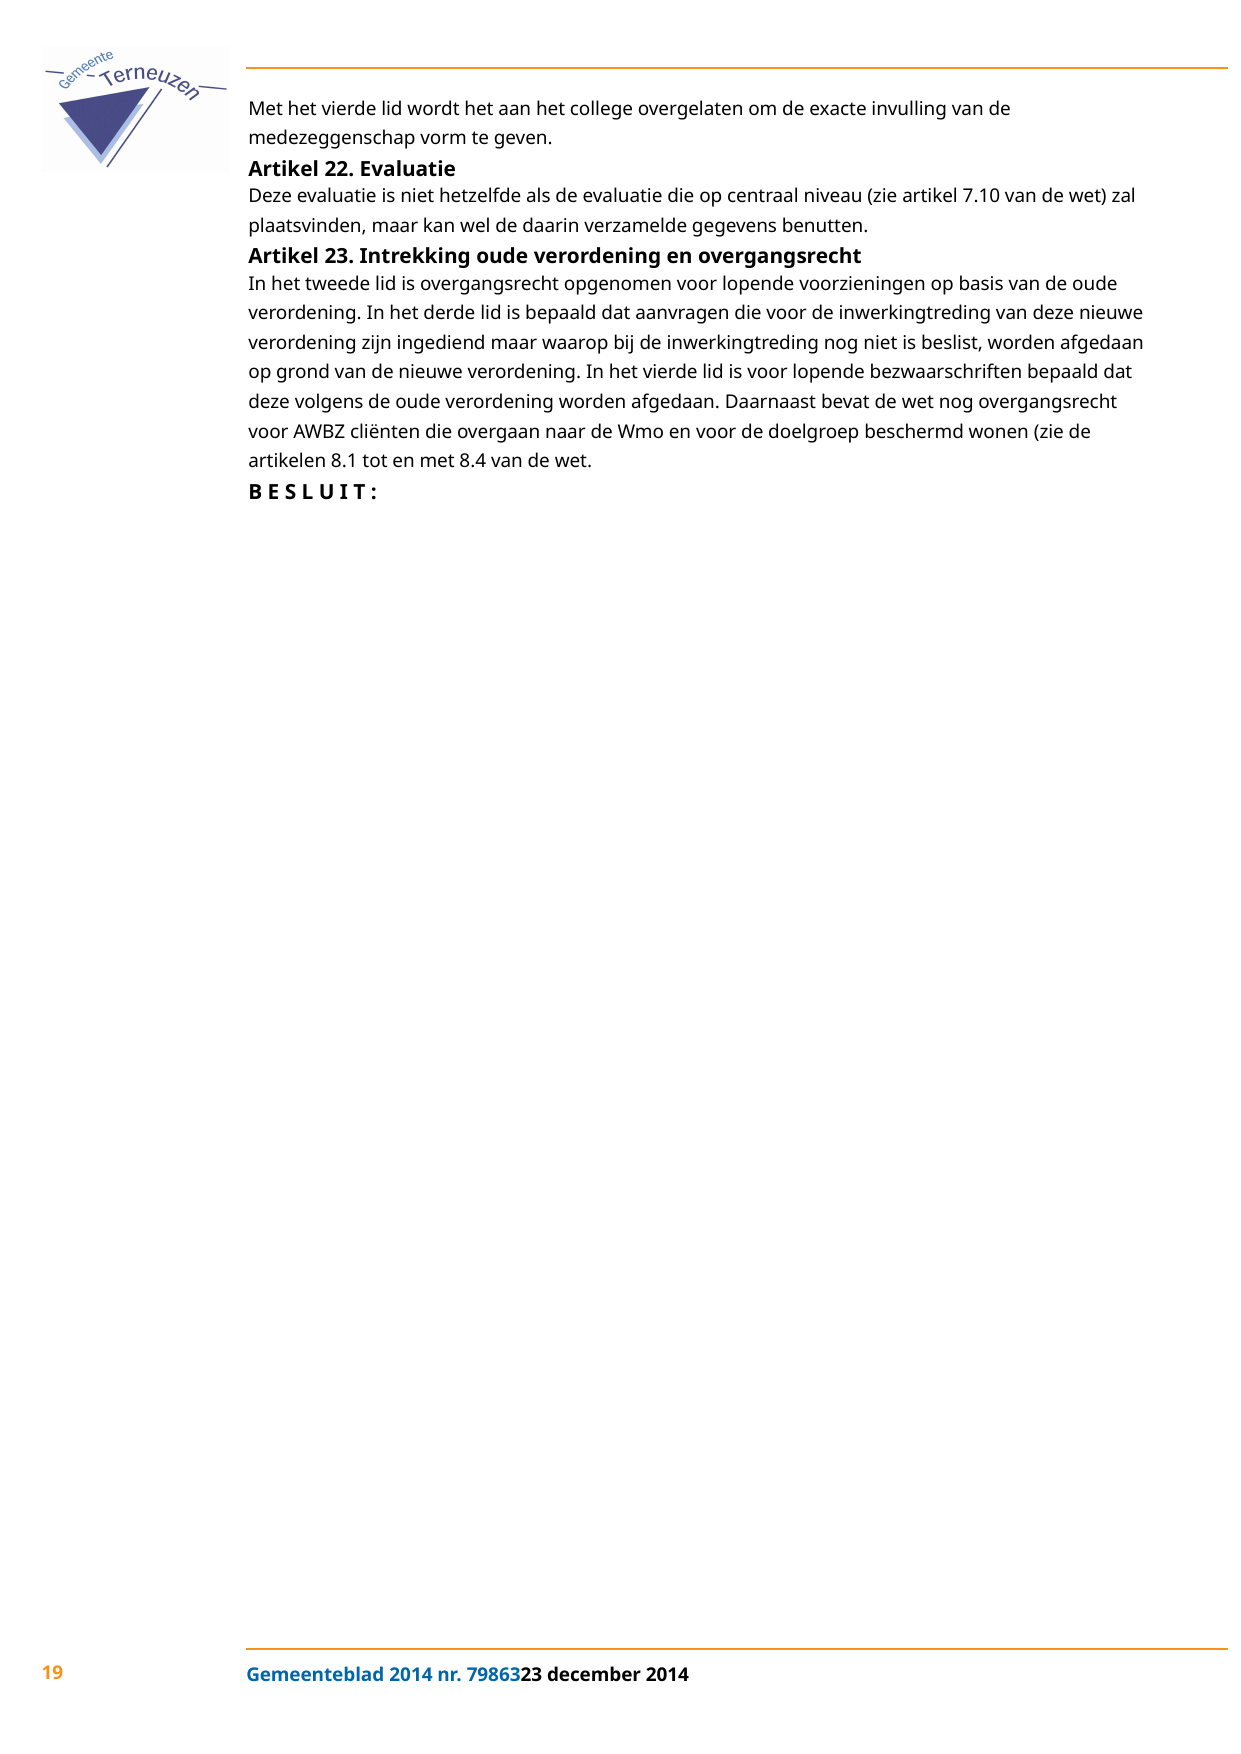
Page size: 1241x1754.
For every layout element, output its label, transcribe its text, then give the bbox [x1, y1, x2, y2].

text In het tweede lid is overgangsrecht opgenomen voor lopende voorzieningen op basis van de oude verordening. In het derde lid is bepaald dat aanvragen die voor de inwerkingtreding van deze nieuwe verordening zijn ingediend maar waarop bij de inwerkingtreding nog niet is beslist, worden afgedaan op grond van de nieuwe verordening. In het vierde lid is voor lopende bezwaarschriften bepaald dat deze volgens de oude verordening worden afgedaan. Daarnaast bevat de wet nog overgangsrecht voor AWBZ cliënten die overgaan naar de Wmo en voor de doelgroep beschermd wonen (zie de artikelen 8.1 tot en met 8.4 van de wet. [248, 270, 1152, 473]
text Artikel 22. Evaluatie [248, 154, 1152, 182]
text Met het vierde lid wordt het aan het college overgelaten om de exacte invulling van de medezeggenschap vorm te geven. [248, 95, 1152, 150]
text B E S L U I T : [248, 477, 1152, 506]
picture [41, 47, 231, 172]
text Deze evaluatie is niet hetzelfde als de evaluatie die op centraal niveau (zie artikel 7.10 van de wet) zal plaatsvinden, maar kan wel de daarin verzamelde gegevens benutten. [248, 182, 1152, 238]
text Artikel 23. Intrekking oude verordening en overgangsrecht [248, 242, 1152, 270]
